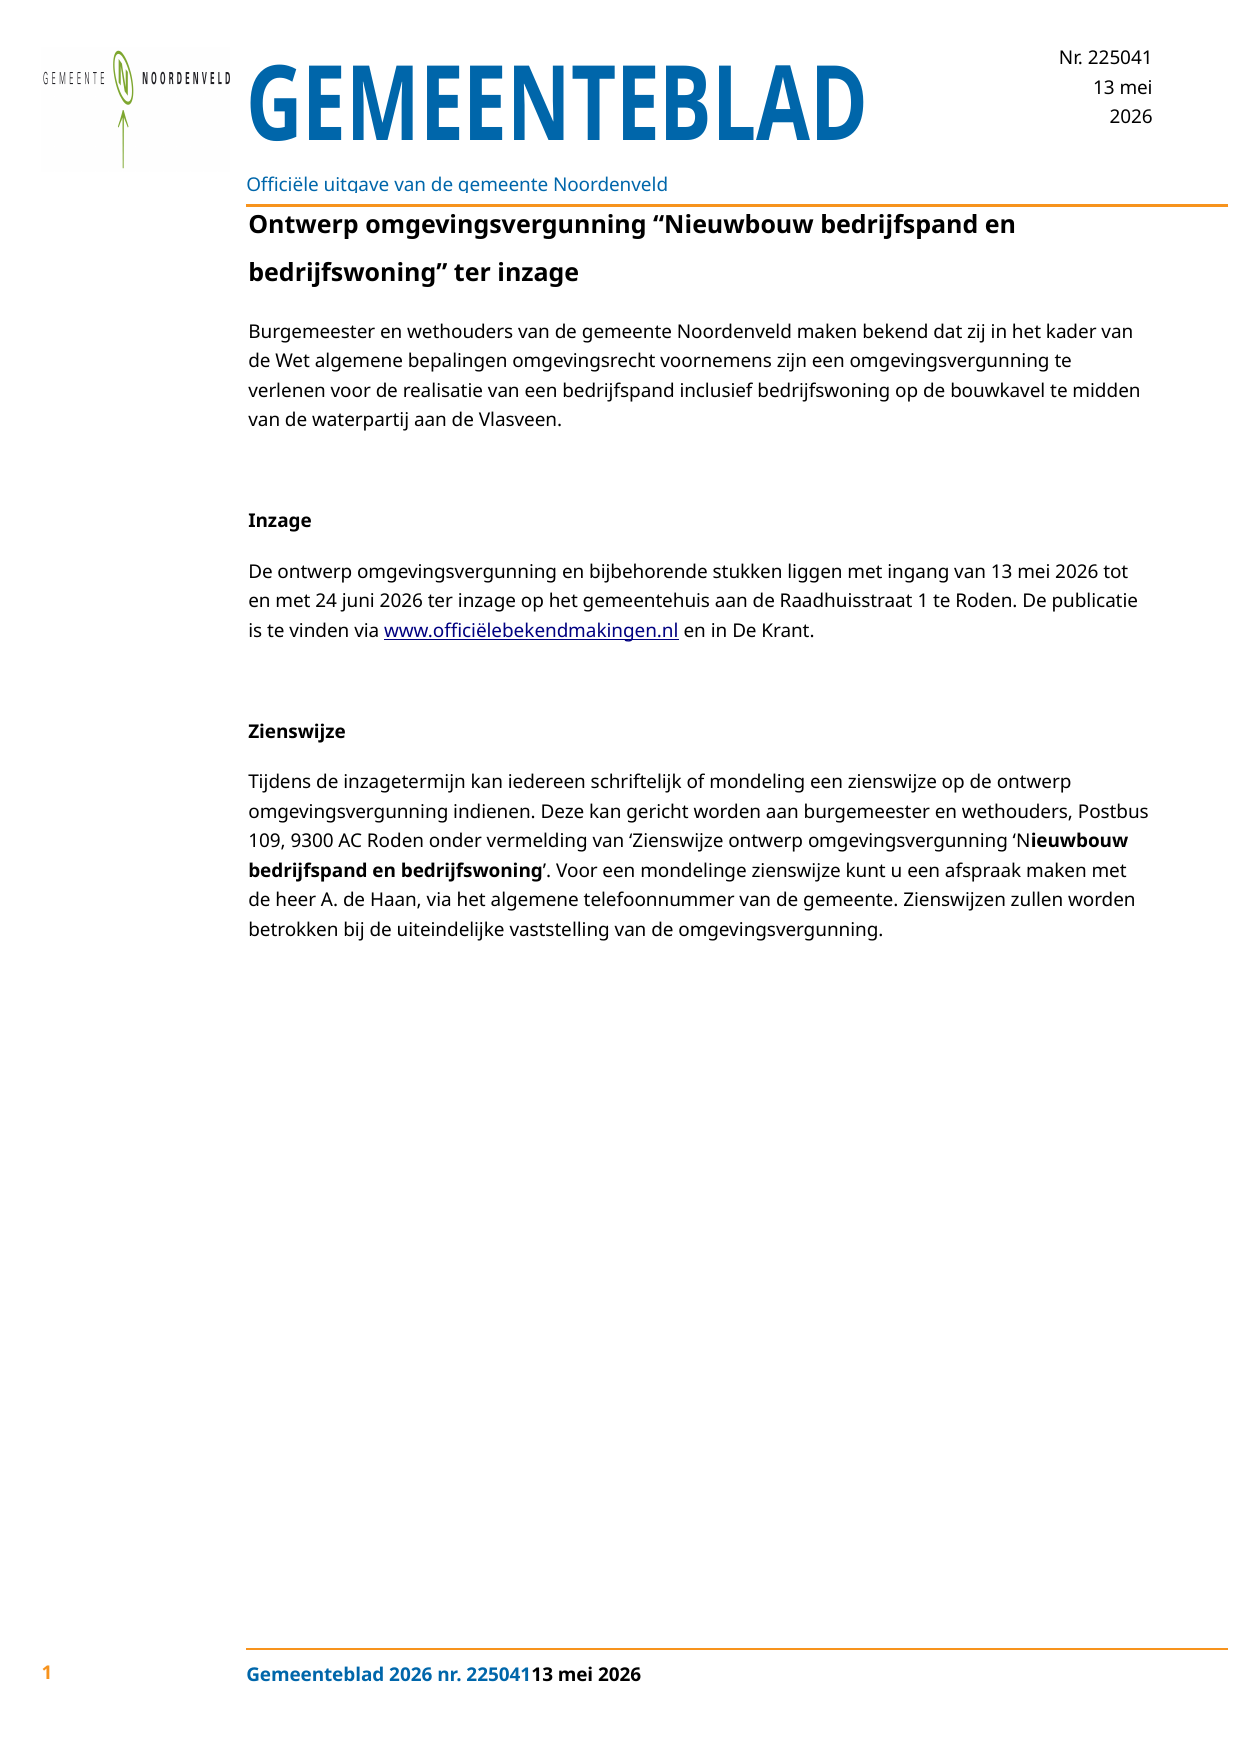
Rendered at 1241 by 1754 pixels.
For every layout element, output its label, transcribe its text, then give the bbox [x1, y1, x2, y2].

text Tijdens de inzagetermijn kan iedereen schriftelijk of mondeling een zienswijze op de ontwerp omgevingsvergunning indienen. Deze kan gericht worden aan burgemeester en wethouders, Postbus 109, 9300 AC Roden onder vermelding van ‘Zienswijze ontwerp omgevingsvergunning ‘Nieuwbouw bedrijfspand en bedrijfswoning’. Voor een mondelinge zienswijze kunt u een afspraak maken met de heer A. de Haan, via het algemene telefoonnummer van de gemeente. Zienswijzen zullen worden betrokken bij de uiteindelijke vaststelling van de omgevingsvergunning. [248, 768, 1152, 942]
text Zienswijze [248, 718, 1152, 744]
text Ontwerp omgevingsvergunning “Nieuwbouw bedrijfspand en bedrijfswoning” ter inzage [248, 207, 1152, 288]
text De ontwerp omgevingsvergunning en bijbehorende stukken liggen met ingang van 13 mei 2026 tot en met 24 juni 2026 ter inzage op het gemeentehuis aan de Raadhuisstraat 1 te Roden. De publicatie is te vinden via www.officiëlebekendmakingen.nl en in De Krant. [248, 558, 1152, 643]
picture [41, 47, 231, 172]
text Burgemeester en wethouders van de gemeente Noordenveld maken bekend dat zij in het kader van de Wet algemene bepalingen omgevingsrecht voornemens zijn een omgevingsvergunning te verlenen voor de realisatie van een bedrijfspand inclusief bedrijfswoning op de bouwkavel te midden van de waterpartij aan de Vlasveen. [248, 318, 1152, 432]
text Inzage [248, 507, 1152, 533]
